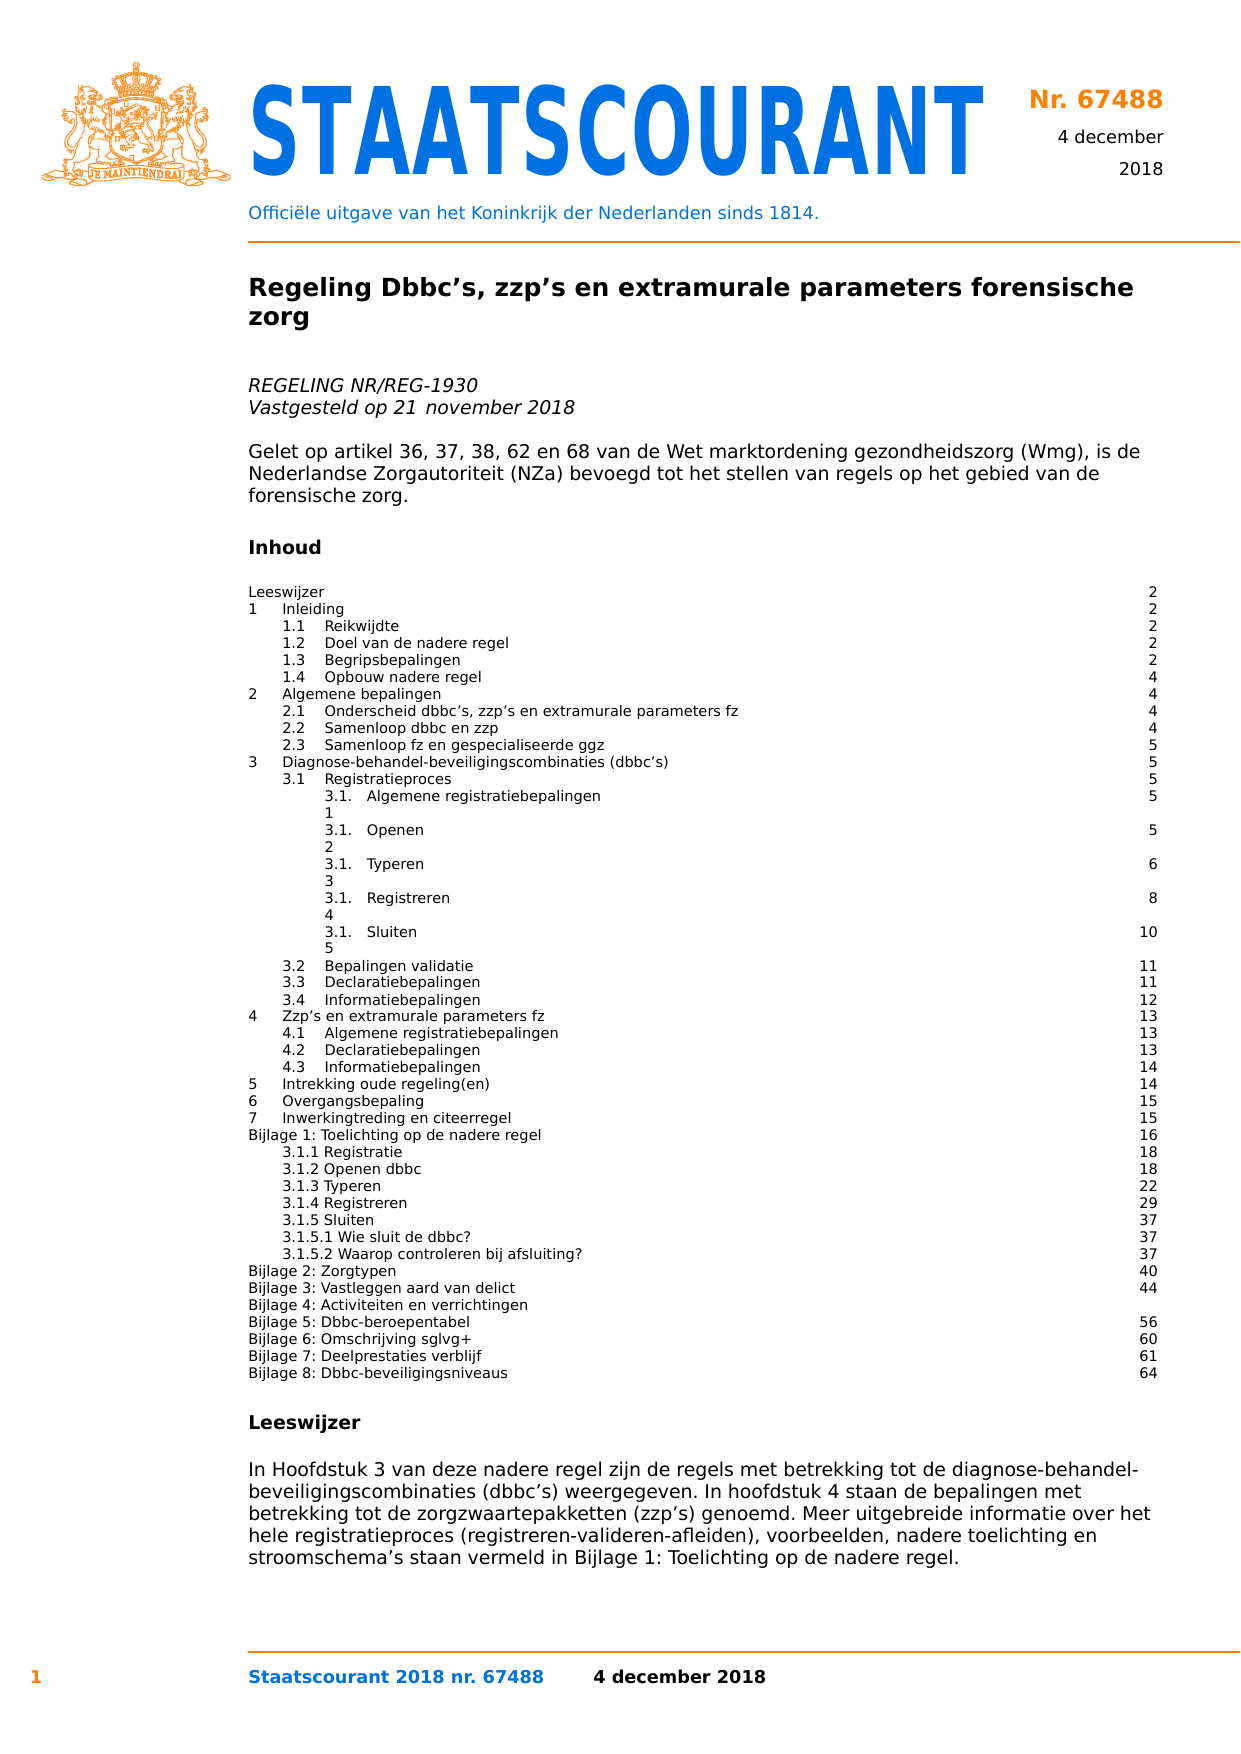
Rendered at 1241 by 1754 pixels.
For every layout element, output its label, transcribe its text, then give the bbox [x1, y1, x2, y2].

table_cell 1.4 [276, 669, 318, 686]
table_cell 44 [1096, 1280, 1163, 1297]
table_cell 5 [1096, 771, 1163, 788]
table_cell 6 [248, 1093, 276, 1110]
table_cell 10 [1096, 924, 1163, 957]
table_cell 5 [1096, 737, 1163, 754]
table_cell 4 [1096, 686, 1163, 703]
table_cell 3.1.2 [318, 822, 361, 856]
table_cell 4 [1096, 703, 1163, 720]
text In Hoofdstuk 3 van deze nadere regel zijn de regels met betrekking tot de diagnose-behandel-beveiligingscombinaties (dbbc’s) weergegeven. In hoofdstuk 4 staan de bepalingen met betrekking tot de zorgzwaartepakketten (zzp’s) genoemd. Meer uitgebreide informatie over het hele registratieproces (registreren-valideren-afleiden), voorbeelden, nadere toelichting en stroomschema’s staan vermeld in Bijlage 1: Toelichting op de nadere regel. [248, 1459, 1163, 1569]
table_cell 3.1.4 Registreren [276, 1195, 1096, 1212]
table_cell 29 [1096, 1195, 1163, 1212]
table_cell 2 [248, 686, 276, 703]
table_cell 5 [248, 1076, 276, 1093]
table_cell Onderscheid dbbc’s, zzp’s en extramurale parameters fz [318, 703, 1096, 720]
table_header STAATSCOURANT [248, 62, 998, 203]
table_cell [248, 856, 276, 889]
table_cell Bijlage 1: Toelichting op de nadere regel [248, 1127, 1096, 1144]
table_cell [248, 991, 276, 1008]
table_cell 6 [1096, 856, 1163, 889]
table_cell 2.1 [276, 703, 318, 720]
table_cell 64 [1096, 1365, 1163, 1382]
table_cell [248, 1229, 276, 1246]
table_cell Opbouw nadere regel [318, 669, 1096, 686]
table_cell 5 [1096, 754, 1163, 771]
table_cell [248, 771, 276, 788]
table_cell 14 [1096, 1076, 1163, 1093]
table_cell 3.1.2 Openen dbbc [276, 1161, 1096, 1178]
table_cell [248, 822, 276, 856]
table_cell 2018 [998, 153, 1240, 203]
table_cell [248, 1042, 276, 1059]
table_cell 4.3 [276, 1059, 318, 1076]
table_cell Inleiding [276, 601, 1096, 618]
table_cell [248, 703, 276, 720]
table_header Nr. 67488 [998, 62, 1240, 121]
table_cell 1 [248, 601, 276, 618]
table_cell 37 [1096, 1246, 1163, 1263]
table_cell [248, 924, 276, 957]
table_cell Bijlage 4: Activiteiten en verrichtingen [248, 1297, 1163, 1314]
table_cell Algemene bepalingen [276, 686, 1096, 703]
table_cell Bijlage 5: Dbbc-beroepentabel [248, 1314, 1096, 1331]
table_cell Declaratiebepalingen [318, 974, 1096, 991]
table_cell Sluiten [361, 924, 1096, 957]
text REGELING NR/REG-1930 [248, 375, 1163, 397]
table_cell [248, 652, 276, 669]
table_cell Algemene registratiebepalingen [361, 788, 1096, 822]
table_cell 4.2 [276, 1042, 318, 1059]
table_cell Declaratiebepalingen [318, 1042, 1096, 1059]
table_cell 3.1.1 [318, 788, 361, 822]
table_cell 4 [1096, 669, 1163, 686]
table_cell [248, 1178, 276, 1195]
table_cell [248, 669, 276, 686]
table_cell Informatiebepalingen [318, 991, 1096, 1008]
table_cell Doel van de nadere regel [318, 635, 1096, 652]
table_cell Zzp’s en extramurale parameters fz [276, 1008, 1096, 1025]
table_cell 4 [248, 1008, 276, 1025]
table_cell Officiële uitgave van het Koninkrijk der Nederlanden sinds 1814. [248, 203, 1240, 241]
table_cell [276, 924, 318, 957]
subtitle Regeling Dbbc’s, zzp’s en extramurale parameters forensische zorg [248, 273, 1163, 331]
table_cell [248, 618, 276, 635]
table_cell 3.3 [276, 974, 318, 991]
table_cell 1.3 [276, 652, 318, 669]
table_cell 3.1.5.2 Waarop controleren bij afsluiting? [276, 1246, 1096, 1263]
table_header 2 [1096, 584, 1163, 601]
table_cell 37 [1096, 1229, 1163, 1246]
table_cell 4 december [998, 121, 1240, 153]
table_cell [248, 1161, 276, 1178]
table_cell 2 [1096, 601, 1163, 618]
table_cell 2 [1096, 618, 1163, 635]
table_cell Diagnose-behandel-beveiligingscombinaties (dbbc’s) [276, 754, 1096, 771]
table_cell Algemene registratiebepalingen [318, 1025, 1096, 1042]
table_cell Openen [361, 822, 1096, 856]
table_cell 3.1.4 [318, 890, 361, 923]
table_cell 3.1.3 Typeren [276, 1178, 1096, 1195]
table_header Leeswijzer [248, 584, 1096, 601]
table_cell 5 [1096, 788, 1163, 822]
table_cell 2.2 [276, 720, 318, 737]
table_cell 61 [1096, 1348, 1163, 1365]
table_cell Bijlage 6: Omschrijving sglvg+ [248, 1331, 1096, 1348]
subtitle Leeswijzer [248, 1412, 1163, 1434]
table_cell 7 [248, 1110, 276, 1127]
table_cell 60 [1096, 1331, 1163, 1348]
table_cell 15 [1096, 1110, 1163, 1127]
table_cell [248, 1059, 276, 1076]
text Gelet op artikel 36, 37, 38, 62 en 68 van de Wet marktordening gezondheidszorg (Wmg), is de Nederlandse Zorgautoriteit (NZa) bevoegd tot het stellen van regels op het gebied van de forensische zorg. [248, 441, 1163, 507]
table_cell 13 [1096, 1008, 1163, 1025]
table_cell 40 [1096, 1263, 1163, 1280]
table_cell 3 [248, 754, 276, 771]
table_cell Samenloop dbbc en zzp [318, 720, 1096, 737]
table_cell 3.2 [276, 958, 318, 974]
table_cell [248, 958, 276, 974]
table_cell [248, 720, 276, 737]
subtitle Inhoud [248, 537, 1163, 559]
table_cell [248, 635, 276, 652]
table_cell 3.1.5 Sluiten [276, 1212, 1096, 1229]
table_cell Bijlage 3: Vastleggen aard van delict [248, 1280, 1096, 1297]
table_cell Registratieproces [318, 771, 1096, 788]
table_cell 2 [1096, 652, 1163, 669]
table_cell [248, 1195, 276, 1212]
table_cell 16 [1096, 1127, 1163, 1144]
table_cell 3.1.1 Registratie [276, 1144, 1096, 1161]
table_cell 13 [1096, 1025, 1163, 1042]
table_cell 22 [1096, 1178, 1163, 1195]
table_cell Samenloop fz en gespecialiseerde ggz [318, 737, 1096, 754]
text Vastgesteld op 21 november 2018 [248, 397, 1163, 419]
table_cell 13 [1096, 1042, 1163, 1059]
table_cell 37 [1096, 1212, 1163, 1229]
table_cell 3.1 [276, 771, 318, 788]
table_cell 8 [1096, 890, 1163, 923]
table_cell 3.1.5.1 Wie sluit de dbbc? [276, 1229, 1096, 1246]
table_cell Bijlage 2: Zorgtypen [248, 1263, 1096, 1280]
table_cell Begripsbepalingen [318, 652, 1096, 669]
table_cell 2 [1096, 635, 1163, 652]
table_cell Intrekking oude regeling(en) [276, 1076, 1096, 1093]
table_cell Typeren [361, 856, 1096, 889]
table_cell 3.4 [276, 991, 318, 1008]
table_cell [248, 1246, 276, 1263]
table_cell Overgangsbepaling [276, 1093, 1096, 1110]
table_cell 18 [1096, 1144, 1163, 1161]
table_cell [248, 1025, 276, 1042]
table_cell [248, 737, 276, 754]
table_cell 18 [1096, 1161, 1163, 1178]
table_cell 3.1.5 [318, 924, 361, 957]
table_cell 11 [1096, 958, 1163, 974]
table_cell Bijlage 7: Deelprestaties verblijf [248, 1348, 1096, 1365]
table_cell [248, 890, 276, 923]
table_cell [248, 1144, 276, 1161]
table_cell 14 [1096, 1059, 1163, 1076]
table_cell Informatiebepalingen [318, 1059, 1096, 1076]
table_cell 5 [1096, 822, 1163, 856]
table_cell [276, 890, 318, 923]
picture [41, 62, 231, 186]
table_header [25, 62, 248, 241]
table_cell 1.2 [276, 635, 318, 652]
table_cell Reikwijdte [318, 618, 1096, 635]
table_cell 1.1 [276, 618, 318, 635]
table_cell 15 [1096, 1093, 1163, 1110]
table_cell Registreren [361, 890, 1096, 923]
table_cell [276, 856, 318, 889]
table_cell [276, 822, 318, 856]
table_cell [276, 788, 318, 822]
table_cell [248, 1212, 276, 1229]
table_cell Bepalingen validatie [318, 958, 1096, 974]
table_cell 4 [1096, 720, 1163, 737]
table_cell Inwerkingtreding en citeerregel [276, 1110, 1096, 1127]
table_cell 4.1 [276, 1025, 318, 1042]
table_cell 3.1.3 [318, 856, 361, 889]
table_cell 56 [1096, 1314, 1163, 1331]
table_cell 12 [1096, 991, 1163, 1008]
table_cell Bijlage 8: Dbbc-beveiligingsniveaus [248, 1365, 1096, 1382]
table_cell [248, 974, 276, 991]
table_cell 2.3 [276, 737, 318, 754]
table_cell 11 [1096, 974, 1163, 991]
table_cell [248, 788, 276, 822]
